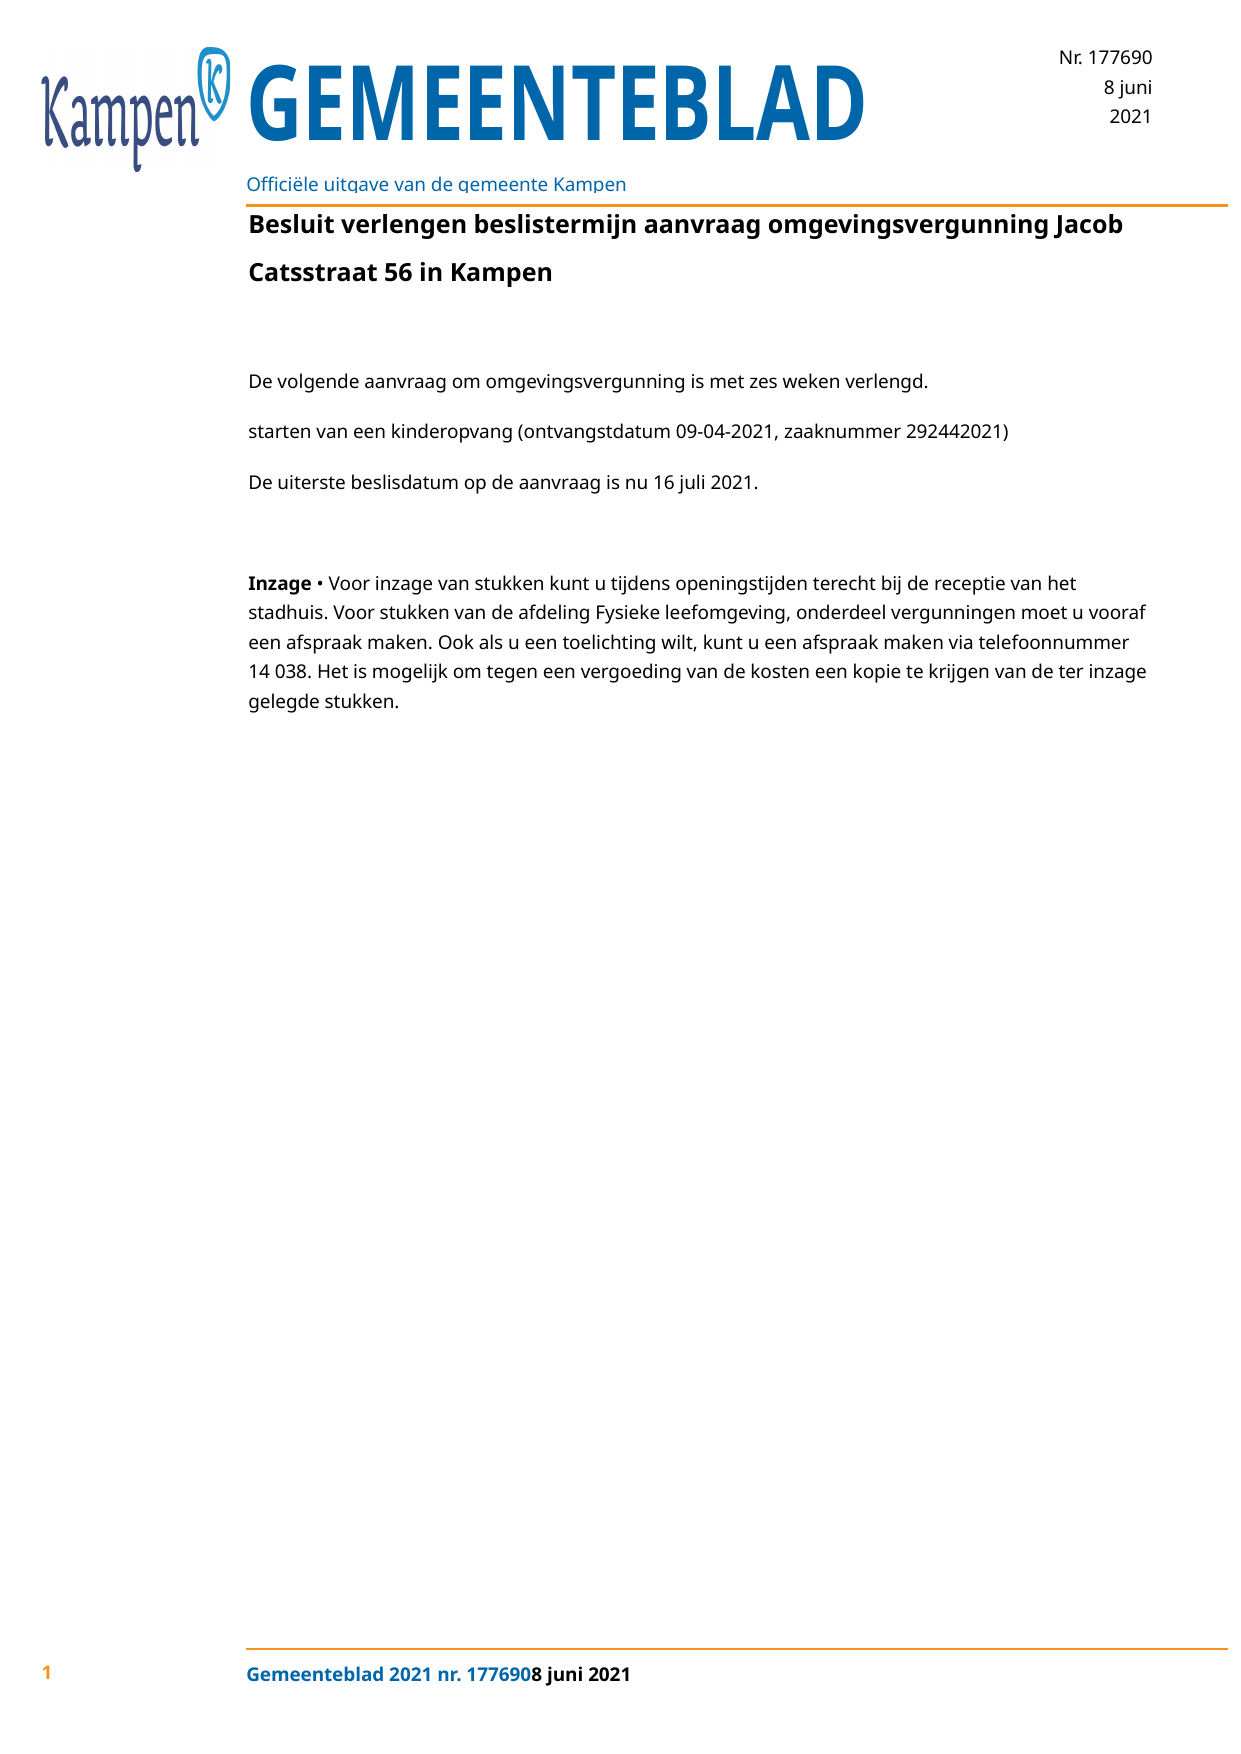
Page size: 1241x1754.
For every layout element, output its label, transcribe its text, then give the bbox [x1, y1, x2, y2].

text De uiterste beslisdatum op de aanvraag is nu 16 juli 2021. [248, 469, 1152, 495]
text starten van een kinderopvang (ontvangstdatum 09-04-2021, zaaknummer 292442021) [248, 419, 1152, 444]
picture [41, 47, 231, 172]
text De volgende aanvraag om omgevingsvergunning is met zes weken verlengd. [248, 368, 1152, 394]
text Besluit verlengen beslistermijn aanvraag omgevingsvergunning Jacob Catsstraat 56 in Kampen [248, 207, 1152, 288]
text Inzage • Voor inzage van stukken kunt u tijdens openingstijden terecht bij de receptie van het stadhuis. Voor stukken van de afdeling Fysieke leefomgeving, onderdeel vergunningen moet u vooraf een afspraak maken. Ook als u een toelichting wilt, kunt u een afspraak maken via telefoonnummer 14 038. Het is mogelijk om tegen een vergoeding van de kosten een kopie te krijgen van de ter inzage gelegde stukken. [248, 570, 1152, 714]
